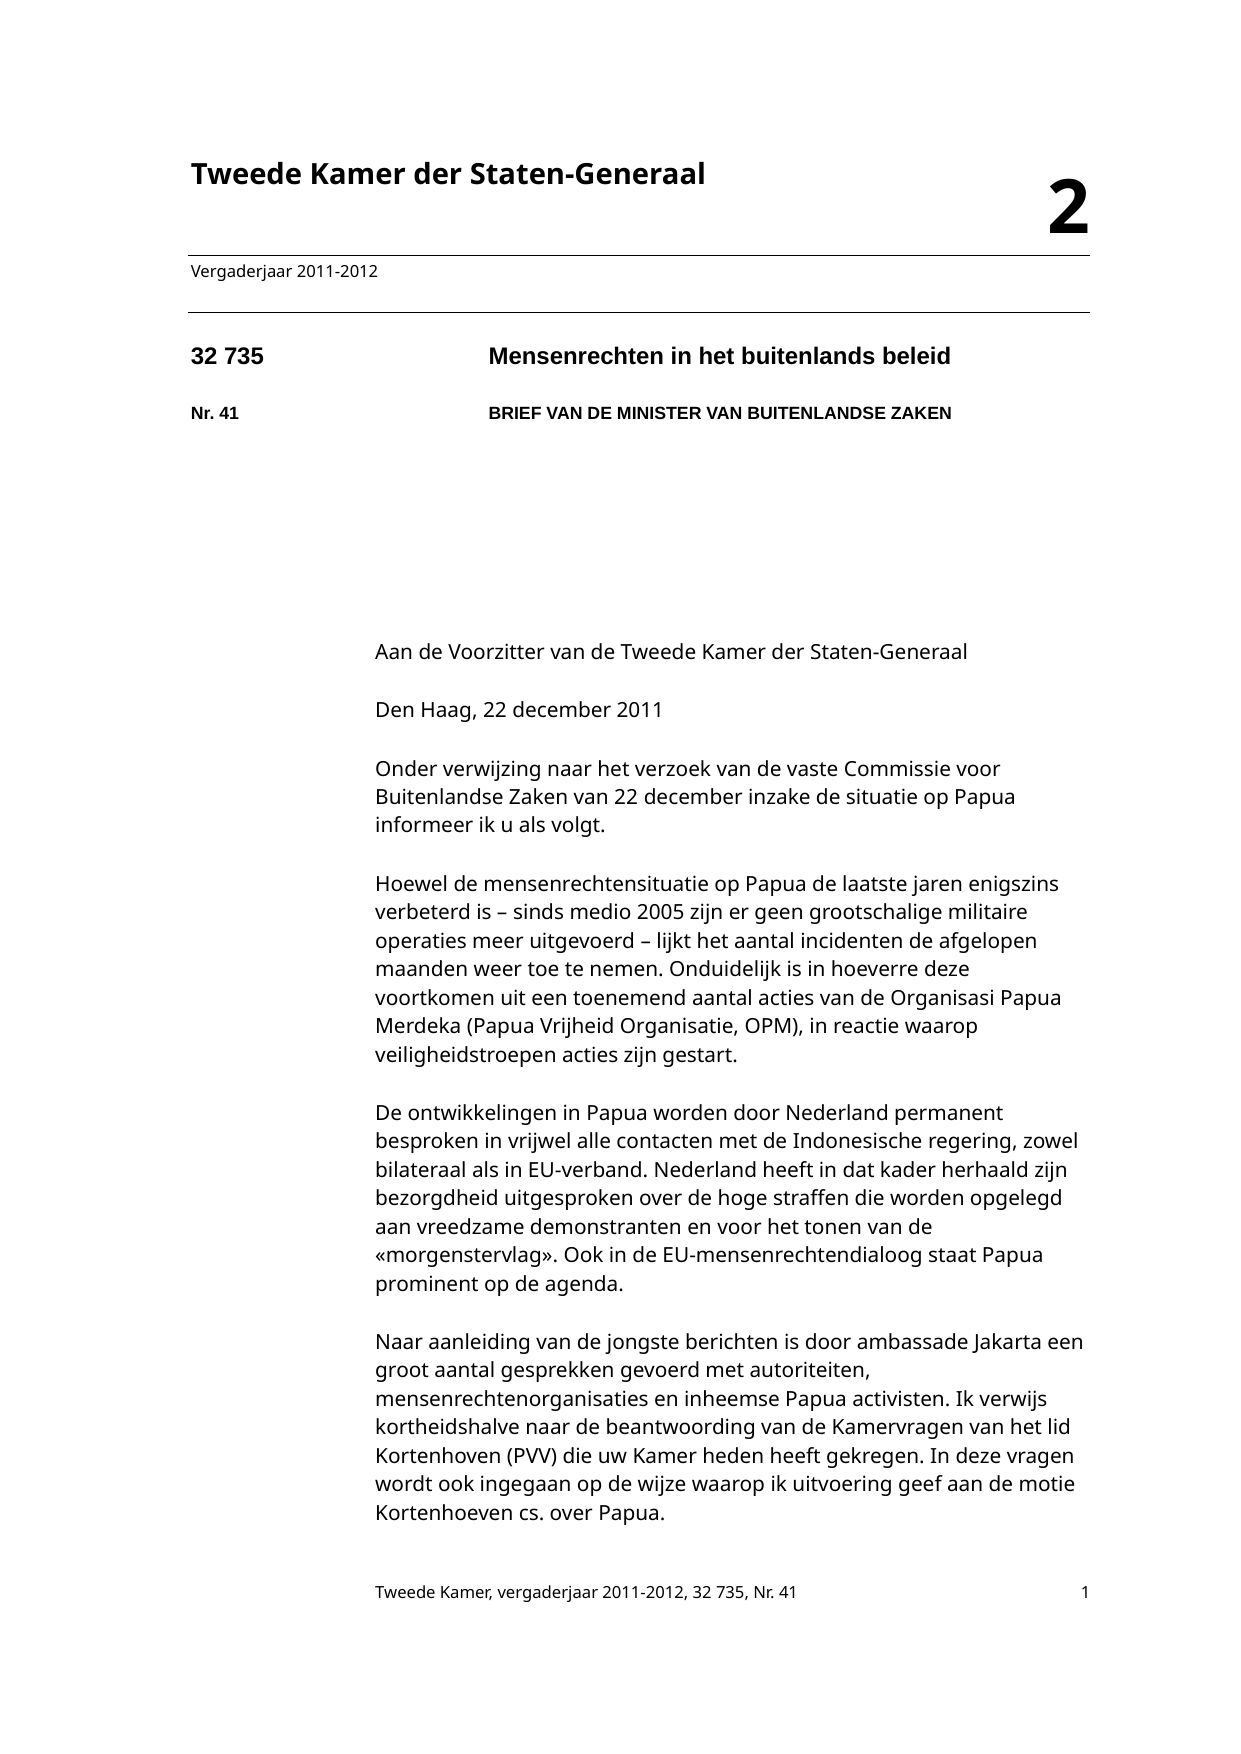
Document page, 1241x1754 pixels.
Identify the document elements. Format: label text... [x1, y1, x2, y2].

table_cell [188, 313, 485, 339]
text De ontwikkelingen in Papua worden door Nederland permanent besproken in vrijwel alle contacten met de Indonesische regering, zowel bilateraal als in EU-verband. Nederland heeft in dat kader herhaald zijn bezorgdheid uitgesproken over de hoge straffen die worden opgelegd aan vreedzame demonstranten en voor het tonen van de «morgenstervlag». Ook in de EU-mensenrechtendialoog staat Papua prominent op de agenda. [375, 1098, 1090, 1297]
table_cell BRIEF VAN DE MINISTER VAN BUITENLANDSE ZAKEN [485, 399, 1090, 518]
text Den Haag, 22 december 2011 [375, 695, 1090, 724]
table_cell [485, 256, 1090, 312]
table_header 2 [910, 150, 1090, 255]
table_cell [485, 313, 1090, 339]
table_header Tweede Kamer der Staten-Generaal [188, 150, 909, 255]
text Hoewel de mensenrechtensituatie op Papua de laatste jaren enigszins verbeterd is – sinds medio 2005 zijn er geen grootschalige militaire operaties meer uitgevoerd – lijkt het aantal incidenten de afgelopen maanden weer toe te nemen. Onduidelijk is in hoeverre deze voortkomen uit een toenemend aantal acties van de Organisasi Papua Merdeka (Papua Vrijheid Organisatie, OPM), in reactie waarop veiligheidstroepen acties zijn gestart. [375, 869, 1090, 1068]
text Onder verwijzing naar het verzoek van de vaste Commissie voor Buitenlandse Zaken van 22 december inzake de situatie op Papua informeer ik u als volgt. [375, 754, 1090, 839]
table_cell 32 735 [188, 339, 485, 399]
text Naar aanleiding van de jongste berichten is door ambassade Jakarta een groot aantal gesprekken gevoerd met autoriteiten, mensenrechtenorganisaties en inheemse Papua activisten. Ik verwijs kortheidshalve naar de beantwoording van de Kamervragen van het lid Kortenhoven (PVV) die uw Kamer heden heeft gekregen. In deze vragen wordt ook ingegaan op de wijze waarop ik uitvoering geef aan de motie Kortenhoeven cs. over Papua. [375, 1327, 1090, 1526]
table_cell Nr. 41 [188, 399, 485, 518]
table_cell Mensenrechten in het buitenlands beleid [485, 339, 1090, 399]
table_cell Vergaderjaar 2011-2012 [188, 256, 485, 312]
text Aan de Voorzitter van de Tweede Kamer der Staten-Generaal [375, 637, 1090, 665]
